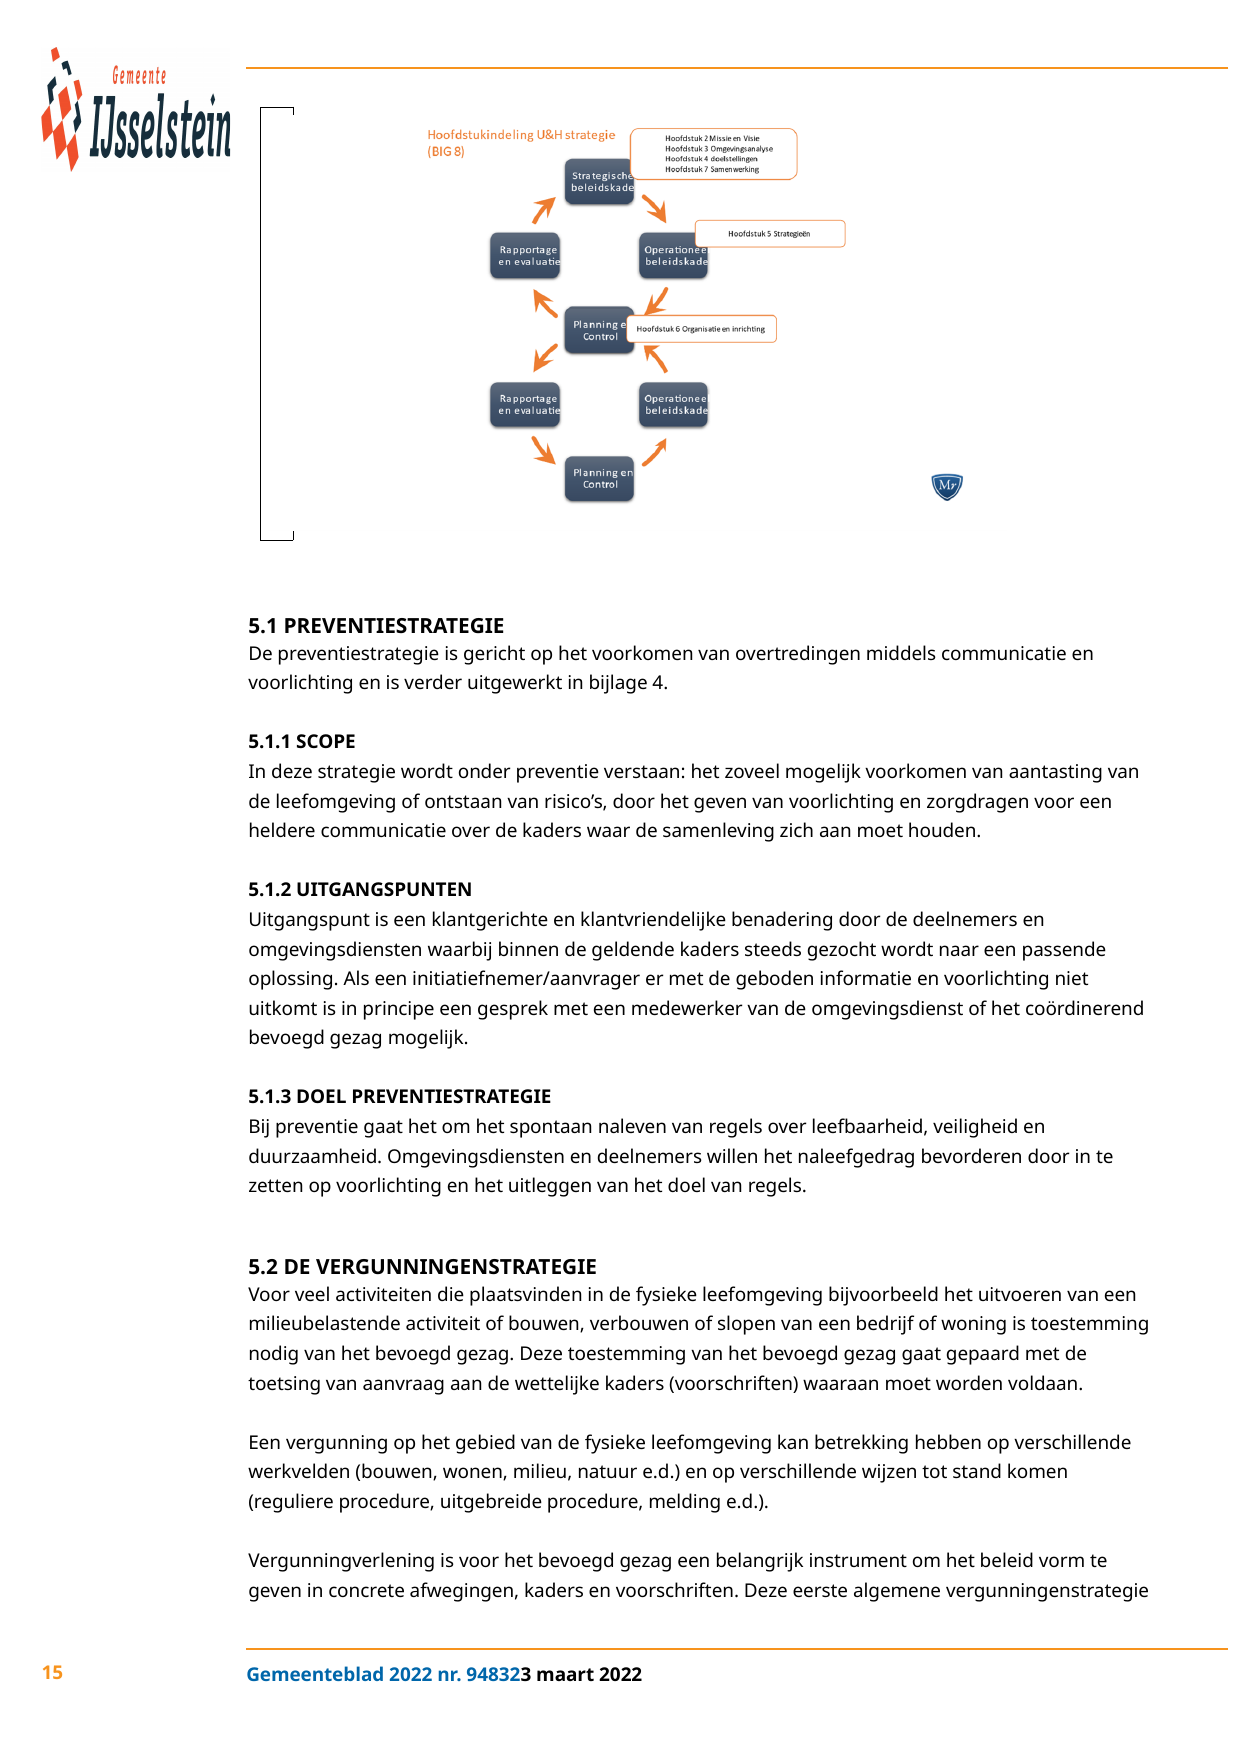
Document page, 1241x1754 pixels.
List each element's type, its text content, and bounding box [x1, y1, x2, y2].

text 5.1.3 DOEL PREVENTIESTRATEGIE [248, 1084, 1152, 1109]
text In deze strategie wordt onder preventie verstaan: het zoveel mogelijk voorkomen van aantasting van de leefomgeving of ontstaan van risico’s, door het geven van voorlichting en zorgdragen voor een heldere communicatie over de kaders waar de samenleving zich aan moet houden. [248, 758, 1152, 843]
picture [41, 47, 231, 172]
text 5.1.2 UITGANGSPUNTEN [248, 877, 1152, 902]
text 5.2 DE VERGUNNINGENSTRATEGIE [248, 1252, 1152, 1281]
text 5.1.1 SCOPE [248, 729, 1152, 754]
text Uitgangspunt is een klantgerichte en klantvriendelijke benadering door de deelnemers en omgevingsdiensten waarbij binnen de geldende kaders steeds gezocht wordt naar een passende oplossing. Als een initiatiefnemer/aanvrager er met de geboden informatie en voorlichting niet uitkomt is in principe een gesprek met een medewerker van de omgevingsdienst of het coördinerend bevoegd gezag mogelijk. [248, 906, 1152, 1050]
picture [268, 115, 1008, 531]
text 5.1 PREVENTIESTRATEGIE [248, 612, 1152, 640]
text Vergunningverlening is voor het bevoegd gezag een belangrijk instrument om het beleid vorm te geven in concrete afwegingen, kaders en voorschriften. Deze eerste algemene vergunningenstrategie [248, 1547, 1152, 1602]
text Voor veel activiteiten die plaatsvinden in de fysieke leefomgeving bijvoorbeeld het uitvoeren van een milieubelastende activiteit of bouwen, verbouwen of slopen van een bedrijf of woning is toestemming nodig van het bevoegd gezag. Deze toestemming van het bevoegd gezag gaat gepaard met de toetsing van aanvraag aan de wettelijke kaders (voorschriften) waaraan moet worden voldaan. [248, 1281, 1152, 1395]
text De preventiestrategie is gericht op het voorkomen van overtredingen middels communicatie en voorlichting en is verder uitgewerkt in bijlage 4. [248, 640, 1152, 695]
text Een vergunning op het gebied van de fysieke leefomgeving kan betrekking hebben op verschillende werkvelden (bouwen, wonen, milieu, natuur e.d.) en op verschillende wijzen tot stand komen (reguliere procedure, uitgebreide procedure, melding e.d.). [248, 1429, 1152, 1514]
text Bij preventie gaat het om het spontaan naleven van regels over leefbaarheid, veiligheid en duurzaamheid. Omgevingsdiensten en deelnemers willen het naleefgedrag bevorderen door in te zetten op voorlichting en het uitleggen van het doel van regels. [248, 1113, 1152, 1198]
